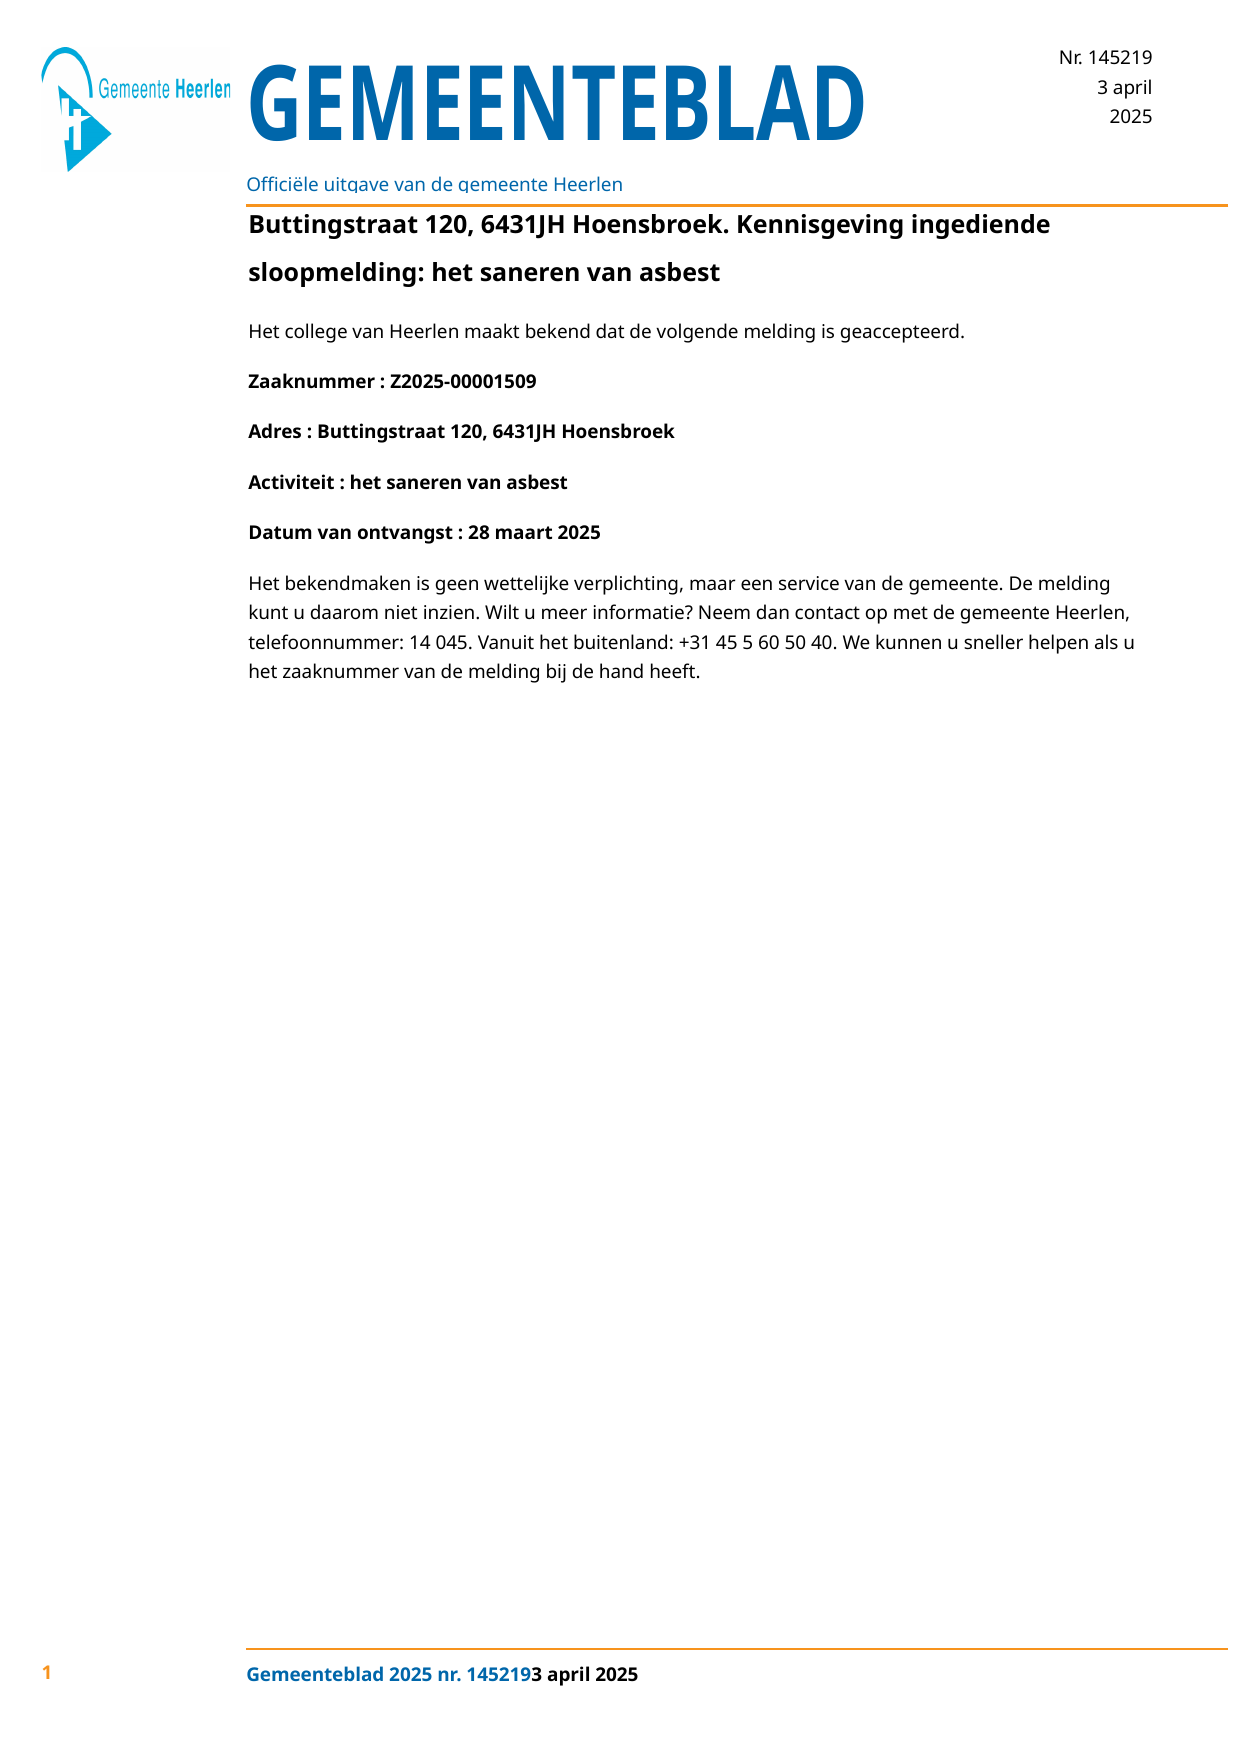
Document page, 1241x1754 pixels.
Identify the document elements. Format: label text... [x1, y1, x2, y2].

text Adres : Buttingstraat 120, 6431JH Hoensbroek [248, 419, 1152, 444]
text Activiteit : het saneren van asbest [248, 469, 1152, 495]
text Het bekendmaken is geen wettelijke verplichting, maar een service van de gemeente. De melding kunt u daarom niet inzien. Wilt u meer informatie? Neem dan contact op met de gemeente Heerlen, telefoonnummer: 14 045. Vanuit het buitenland: +31 45 5 60 50 40. We kunnen u sneller helpen als u het zaaknummer van de melding bij de hand heeft. [248, 570, 1152, 684]
picture [41, 47, 231, 172]
text Buttingstraat 120, 6431JH Hoensbroek. Kennisgeving ingediende sloopmelding: het saneren van asbest [248, 207, 1152, 288]
text Zaaknummer : Z2025-00001509 [248, 368, 1152, 394]
picture [41, 47, 59, 70]
text Datum van ontvangst : 28 maart 2025 [248, 519, 1152, 545]
text Het college van Heerlen maakt bekend dat de volgende melding is geaccepteerd. [248, 318, 1152, 344]
